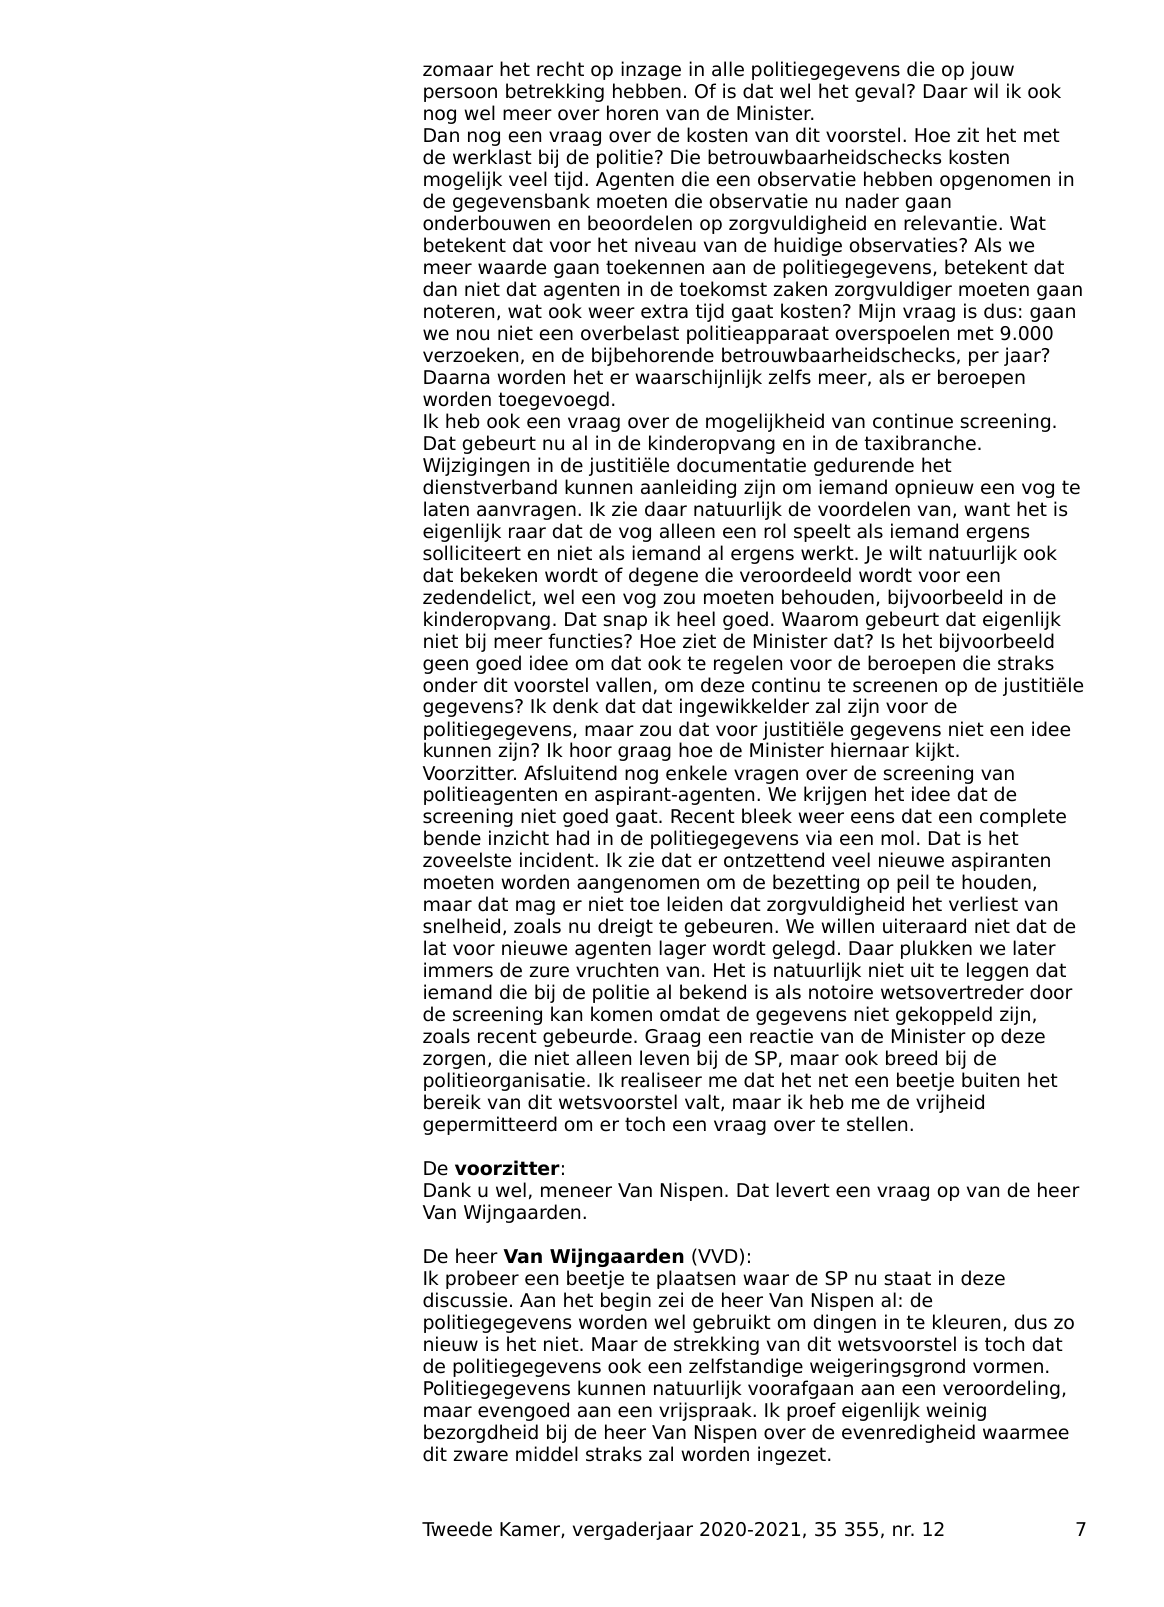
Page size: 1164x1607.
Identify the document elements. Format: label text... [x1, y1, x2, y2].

text Dank u wel, meneer Van Nispen. Dat levert een vraag op van de heer Van Wijngaarden. [422, 1180, 1087, 1224]
text De heer Van Wijngaarden (VVD): [422, 1246, 1087, 1268]
text zomaar het recht op inzage in alle politiegegevens die op jouw persoon betrekking hebben. Of is dat wel het geval? Daar wil ik ook nog wel meer over horen van de Minister. [422, 59, 1087, 125]
text Voorzitter. Afsluitend nog enkele vragen over de screening van politieagenten en aspirant-agenten. We krijgen het idee dat de screening niet goed gaat. Recent bleek weer eens dat een complete bende inzicht had in de politiegegevens via een mol. Dat is het zoveelste incident. Ik zie dat er ontzettend veel nieuwe aspiranten moeten worden aangenomen om de bezetting op peil te houden, maar dat mag er niet toe leiden dat zorgvuldigheid het verliest van snelheid, zoals nu dreigt te gebeuren. We willen uiteraard niet dat de lat voor nieuwe agenten lager wordt gelegd. Daar plukken we later immers de zure vruchten van. Het is natuurlijk niet uit te leggen dat iemand die bij de politie al bekend is als notoire wetsovertreder door de screening kan komen omdat de gegevens niet gekoppeld zijn, zoals recent gebeurde. Graag een reactie van de Minister op deze zorgen, die niet alleen leven bij de SP, maar ook breed bij de politieorganisatie. Ik realiseer me dat het net een beetje buiten het bereik van dit wetsvoorstel valt, maar ik heb me de vrijheid gepermitteerd om er toch een vraag over te stellen. [422, 762, 1087, 1136]
text Dan nog een vraag over de kosten van dit voorstel. Hoe zit het met de werklast bij de politie? Die betrouwbaarheidschecks kosten mogelijk veel tijd. Agenten die een observatie hebben opgenomen in de gegevensbank moeten die observatie nu nader gaan onderbouwen en beoordelen op zorgvuldigheid en relevantie. Wat betekent dat voor het niveau van de huidige observaties? Als we meer waarde gaan toekennen aan de politiegegevens, betekent dat dan niet dat agenten in de toekomst zaken zorgvuldiger moeten gaan noteren, wat ook weer extra tijd gaat kosten? Mijn vraag is dus: gaan we nou niet een overbelast politieapparaat overspoelen met 9.000 verzoeken, en de bijbehorende betrouwbaarheidschecks, per jaar? Daarna worden het er waarschijnlijk zelfs meer, als er beroepen worden toegevoegd. [422, 125, 1087, 411]
text De voorzitter: [422, 1158, 1087, 1180]
text Ik probeer een beetje te plaatsen waar de SP nu staat in deze discussie. Aan het begin zei de heer Van Nispen al: de politiegegevens worden wel gebruikt om dingen in te kleuren, dus zo nieuw is het niet. Maar de strekking van dit wetsvoorstel is toch dat de politiegegevens ook een zelfstandige weigeringsgrond vormen. Politiegegevens kunnen natuurlijk voorafgaan aan een veroordeling, maar evengoed aan een vrijspraak. Ik proef eigenlijk weinig bezorgdheid bij de heer Van Nispen over de evenredigheid waarmee dit zware middel straks zal worden ingezet. [422, 1268, 1087, 1466]
text Ik heb ook een vraag over de mogelijkheid van continue screening. Dat gebeurt nu al in de kinderopvang en in de taxibranche. Wijzigingen in de justitiële documentatie gedurende het dienstverband kunnen aanleiding zijn om iemand opnieuw een vog te laten aanvragen. Ik zie daar natuurlijk de voordelen van, want het is eigenlijk raar dat de vog alleen een rol speelt als iemand ergens solliciteert en niet als iemand al ergens werkt. Je wilt natuurlijk ook dat bekeken wordt of degene die veroordeeld wordt voor een zedendelict, wel een vog zou moeten behouden, bijvoorbeeld in de kinderopvang. Dat snap ik heel goed. Waarom gebeurt dat eigenlijk niet bij meer functies? Hoe ziet de Minister dat? Is het bijvoorbeeld geen goed idee om dat ook te regelen voor de beroepen die straks onder dit voorstel vallen, om deze continu te screenen op de justitiële gegevens? Ik denk dat dat ingewikkelder zal zijn voor de politiegegevens, maar zou dat voor justitiële gegevens niet een idee kunnen zijn? Ik hoor graag hoe de Minister hiernaar kijkt. [422, 411, 1087, 762]
